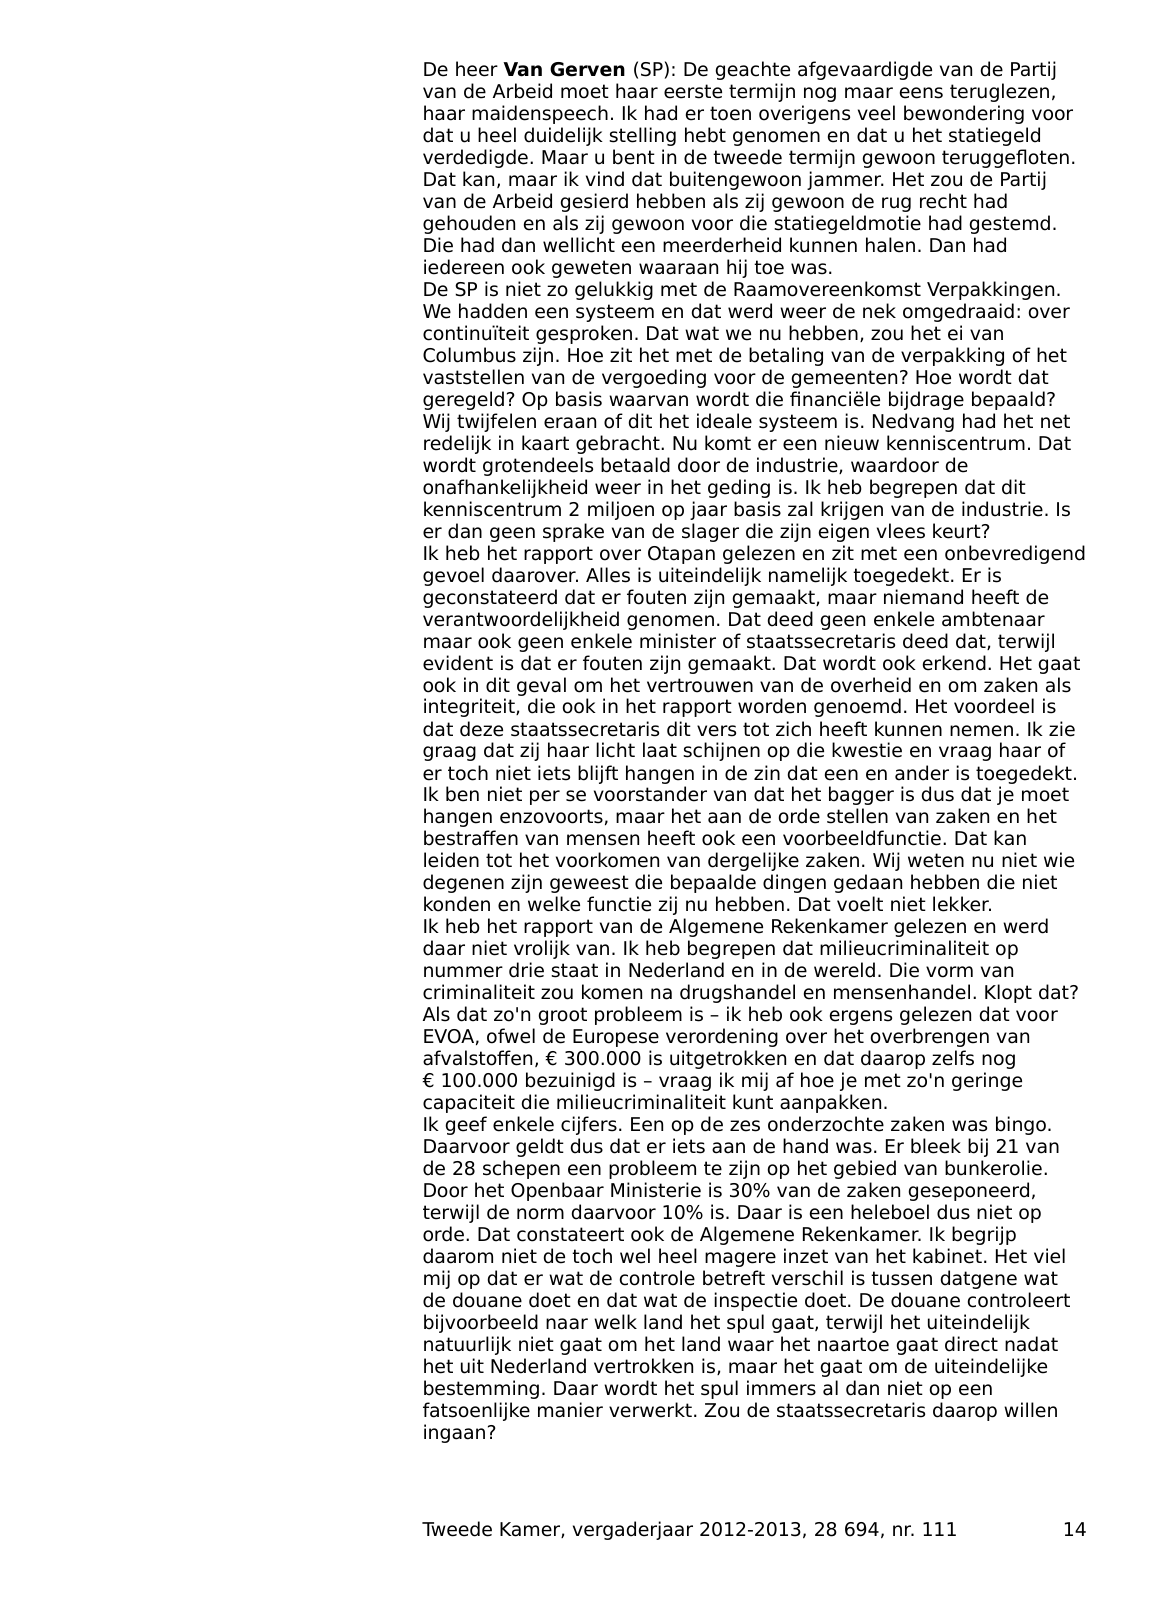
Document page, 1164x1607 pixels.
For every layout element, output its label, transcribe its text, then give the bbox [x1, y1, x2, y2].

text Ik heb het rapport over Otapan gelezen en zit met een onbevredigend gevoel daarover. Alles is uiteindelijk namelijk toegedekt. Er is geconstateerd dat er fouten zijn gemaakt, maar niemand heeft de verantwoordelijkheid genomen. Dat deed geen enkele ambtenaar maar ook geen enkele minister of staatssecretaris deed dat, terwijl evident is dat er fouten zijn gemaakt. Dat wordt ook erkend. Het gaat ook in dit geval om het vertrouwen van de overheid en om zaken als integriteit, die ook in het rapport worden genoemd. Het voordeel is dat deze staatssecretaris dit vers tot zich heeft kunnen nemen. Ik zie graag dat zij haar licht laat schijnen op die kwestie en vraag haar of er toch niet iets blijft hangen in de zin dat een en ander is toegedekt. Ik ben niet per se voorstander van dat het bagger is dus dat je moet hangen enzovoorts, maar het aan de orde stellen van zaken en het bestraffen van mensen heeft ook een voorbeeldfunctie. Dat kan leiden tot het voorkomen van dergelijke zaken. Wij weten nu niet wie degenen zijn geweest die bepaalde dingen gedaan hebben die niet konden en welke functie zij nu hebben. Dat voelt niet lekker. [422, 543, 1087, 916]
text De SP is niet zo gelukkig met de Raamovereenkomst Verpakkingen. We hadden een systeem en dat werd weer de nek omgedraaid: over continuïteit gesproken. Dat wat we nu hebben, zou het ei van Columbus zijn. Hoe zit het met de betaling van de verpakking of het vaststellen van de vergoeding voor de gemeenten? Hoe wordt dat geregeld? Op basis waarvan wordt die financiële bijdrage bepaald? Wij twijfelen eraan of dit het ideale systeem is. Nedvang had het net redelijk in kaart gebracht. Nu komt er een nieuw kenniscentrum. Dat wordt grotendeels betaald door de industrie, waardoor de onafhankelijkheid weer in het geding is. Ik heb begrepen dat dit kenniscentrum 2 miljoen op jaar basis zal krijgen van de industrie. Is er dan geen sprake van de slager die zijn eigen vlees keurt? [422, 279, 1087, 543]
text Ik geef enkele cijfers. Een op de zes onderzochte zaken was bingo. Daarvoor geldt dus dat er iets aan de hand was. Er bleek bij 21 van de 28 schepen een probleem te zijn op het gebied van bunkerolie. Door het Openbaar Ministerie is 30% van de zaken geseponeerd, terwijl de norm daarvoor 10% is. Daar is een heleboel dus niet op orde. Dat constateert ook de Algemene Rekenkamer. Ik begrijp daarom niet de toch wel heel magere inzet van het kabinet. Het viel mij op dat er wat de controle betreft verschil is tussen datgene wat de douane doet en dat wat de inspectie doet. De douane controleert bijvoorbeeld naar welk land het spul gaat, terwijl het uiteindelijk natuurlijk niet gaat om het land waar het naartoe gaat direct nadat het uit Nederland vertrokken is, maar het gaat om de uiteindelijke bestemming. Daar wordt het spul immers al dan niet op een fatsoenlijke manier verwerkt. Zou de staatssecretaris daarop willen ingaan? [422, 1114, 1087, 1444]
text De heer Van Gerven (SP): De geachte afgevaardigde van de Partij van de Arbeid moet haar eerste termijn nog maar eens teruglezen, haar maidenspeech. Ik had er toen overigens veel bewondering voor dat u heel duidelijk stelling hebt genomen en dat u het statiegeld verdedigde. Maar u bent in de tweede termijn gewoon teruggefloten. Dat kan, maar ik vind dat buitengewoon jammer. Het zou de Partij van de Arbeid gesierd hebben als zij gewoon de rug recht had gehouden en als zij gewoon voor die statiegeldmotie had gestemd. Die had dan wellicht een meerderheid kunnen halen. Dan had iedereen ook geweten waaraan hij toe was. [422, 59, 1087, 279]
text Ik heb het rapport van de Algemene Rekenkamer gelezen en werd daar niet vrolijk van. Ik heb begrepen dat milieucriminaliteit op nummer drie staat in Nederland en in de wereld. Die vorm van criminaliteit zou komen na drugshandel en mensenhandel. Klopt dat? Als dat zo'n groot probleem is – ik heb ook ergens gelezen dat voor EVOA, ofwel de Europese verordening over het overbrengen van afvalstoffen, € 300.000 is uitgetrokken en dat daarop zelfs nog € 100.000 bezuinigd is – vraag ik mij af hoe je met zo'n geringe capaciteit die milieucriminaliteit kunt aanpakken. [422, 916, 1087, 1114]
